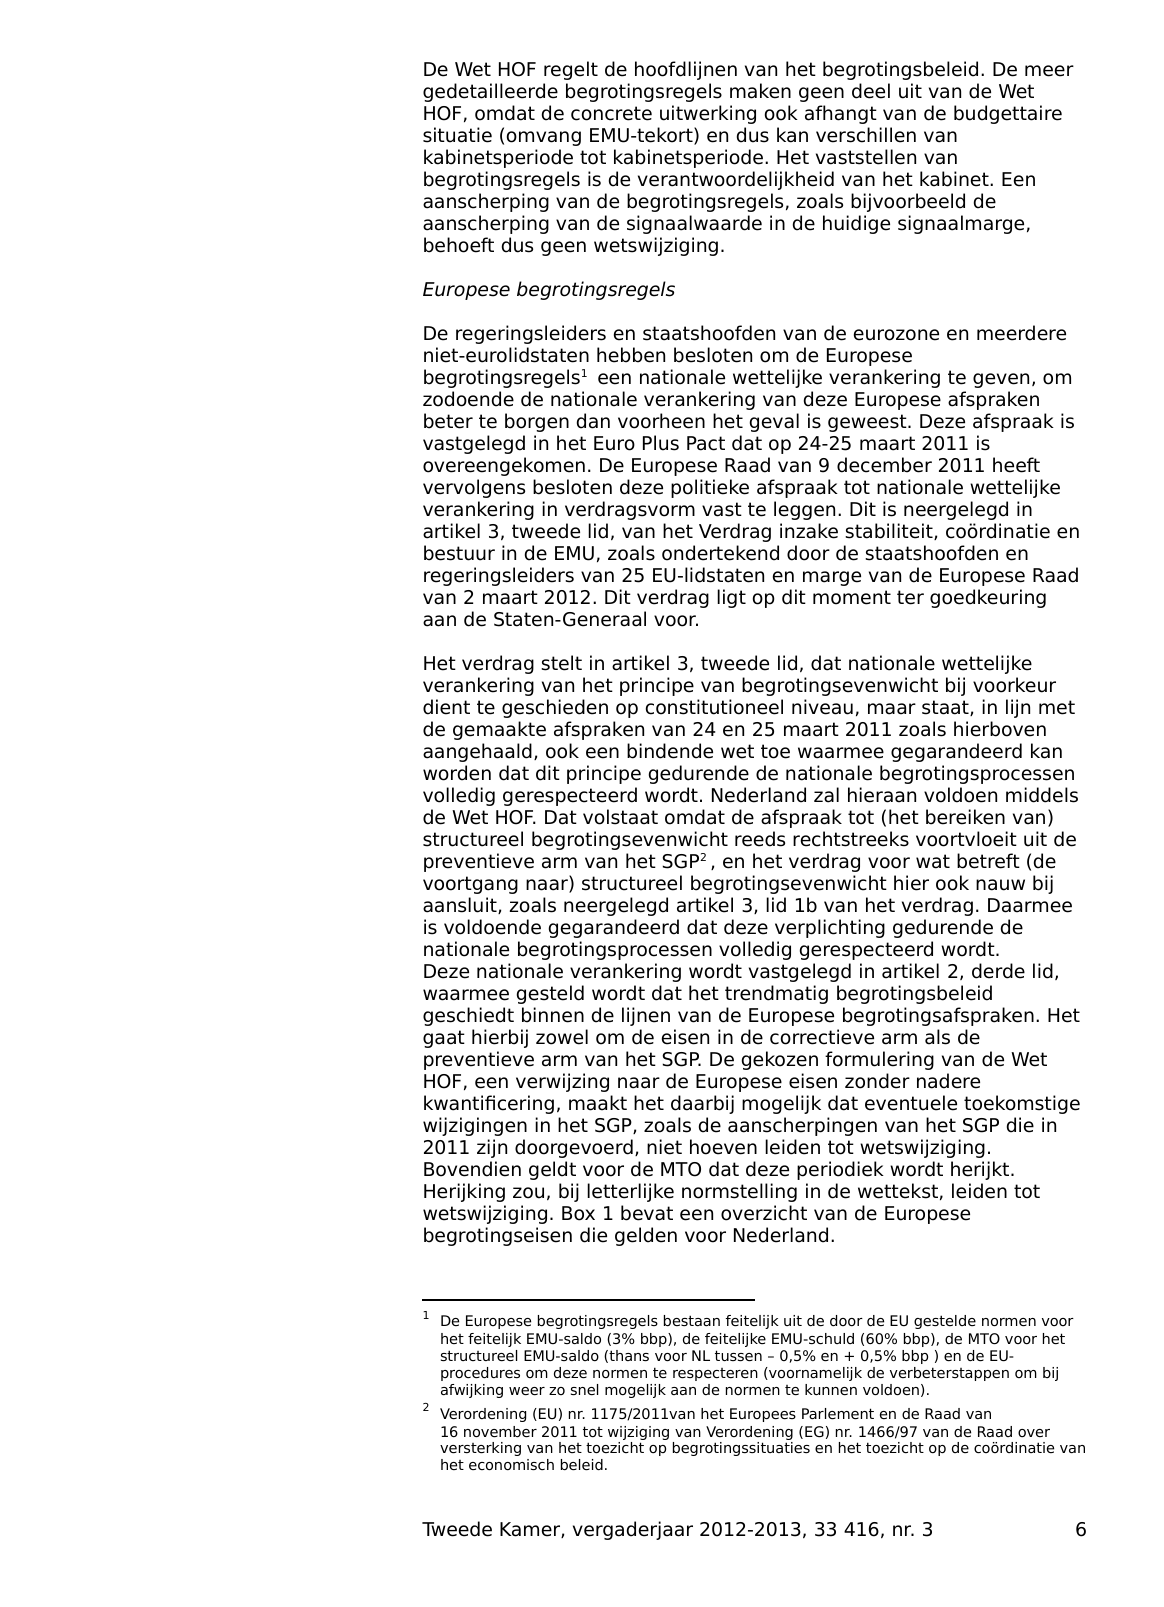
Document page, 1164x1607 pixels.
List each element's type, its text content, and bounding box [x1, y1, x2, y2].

text Het verdrag stelt in artikel 3, tweede lid, dat nationale wettelijke verankering van het principe van begrotingsevenwicht bij voorkeur dient te geschieden op constitutioneel niveau, maar staat, in lijn met de gemaakte afspraken van 24 en 25 maart 2011 zoals hierboven aangehaald, ook een bindende wet toe waarmee gegarandeerd kan worden dat dit principe gedurende de nationale begrotingsprocessen volledig gerespecteerd wordt. Nederland zal hieraan voldoen middels de Wet HOF. Dat volstaat omdat de afspraak tot (het bereiken van) structureel begrotingsevenwicht reeds rechtstreeks voortvloeit uit de preventieve arm van het SGP, en het verdrag voor wat betreft (de voortgang naar) structureel begrotingsevenwicht hier ook nauw bij aansluit, zoals neergelegd artikel 3, lid 1b van het verdrag. Daarmee is voldoende gegarandeerd dat deze verplichting gedurende de nationale begrotingsprocessen volledig gerespecteerd wordt. [422, 653, 1087, 961]
text Deze nationale verankering wordt vastgelegd in artikel 2, derde lid, waarmee gesteld wordt dat het trendmatig begrotingsbeleid geschiedt binnen de lijnen van de Europese begrotingsafspraken. Het gaat hierbij zowel om de eisen in de correctieve arm als de preventieve arm van het SGP. De gekozen formulering van de Wet HOF, een verwijzing naar de Europese eisen zonder nadere kwantificering, maakt het daarbij mogelijk dat eventuele toekomstige wijzigingen in het SGP, zoals de aanscherpingen van het SGP die in 2011 zijn doorgevoerd, niet hoeven leiden tot wetswijziging. Bovendien geldt voor de MTO dat deze periodiek wordt herijkt. Herijking zou, bij letterlijke normstelling in de wettekst, leiden tot wetswijziging. Box 1 bevat een overzicht van de Europese begrotingseisen die gelden voor Nederland. [422, 961, 1087, 1247]
text De Wet HOF regelt de hoofdlijnen van het begrotingsbeleid. De meer gedetailleerde begrotingsregels maken geen deel uit van de Wet HOF, omdat de concrete uitwerking ook afhangt van de budgettaire situatie (omvang EMU-tekort) en dus kan verschillen van kabinetsperiode tot kabinetsperiode. Het vaststellen van begrotingsregels is de verantwoordelijkheid van het kabinet. Een aanscherping van de begrotingsregels, zoals bijvoorbeeld de aanscherping van de signaalwaarde in de huidige signaalmarge, behoeft dus geen wetswijziging. [422, 59, 1087, 257]
subtitle Europese begrotingsregels [422, 279, 1087, 301]
text De regeringsleiders en staatshoofden van de eurozone en meerdere niet-eurolidstaten hebben besloten om de Europese begrotingsregels een nationale wettelijke verankering te geven, om zodoende de nationale verankering van deze Europese afspraken beter te borgen dan voorheen het geval is geweest. Deze afspraak is vastgelegd in het Euro Plus Pact dat op 24-25 maart 2011 is overeengekomen. De Europese Raad van 9 december 2011 heeft vervolgens besloten deze politieke afspraak tot nationale wettelijke verankering in verdragsvorm vast te leggen. Dit is neergelegd in artikel 3, tweede lid, van het Verdrag inzake stabiliteit, coördinatie en bestuur in de EMU, zoals ondertekend door de staatshoofden en regeringsleiders van 25 EU-lidstaten en marge van de Europese Raad van 2 maart 2012. Dit verdrag ligt op dit moment ter goedkeuring aan de Staten-Generaal voor. [422, 323, 1087, 631]
text De Europese begrotingsregels bestaan feitelijk uit de door de EU gestelde normen voor het feitelijk EMU-saldo (3% bbp), de feitelijke EMU-schuld (60% bbp), de MTO voor het structureel EMU-saldo (thans voor NL tussen – 0,5% en + 0,5% bbp ) en de EU-procedures om deze normen te respecteren (voornamelijk de verbeterstappen om bij afwijking weer zo snel mogelijk aan de normen te kunnen voldoen). [422, 1309, 1087, 1399]
text Verordening (EU) nr. 1175/2011van het Europees Parlement en de Raad van 16 november 2011 tot wijziging van Verordening (EG) nr. 1466/97 van de Raad over versterking van het toezicht op begrotingssituaties en het toezicht op de coördinatie van het economisch beleid. [422, 1402, 1087, 1474]
